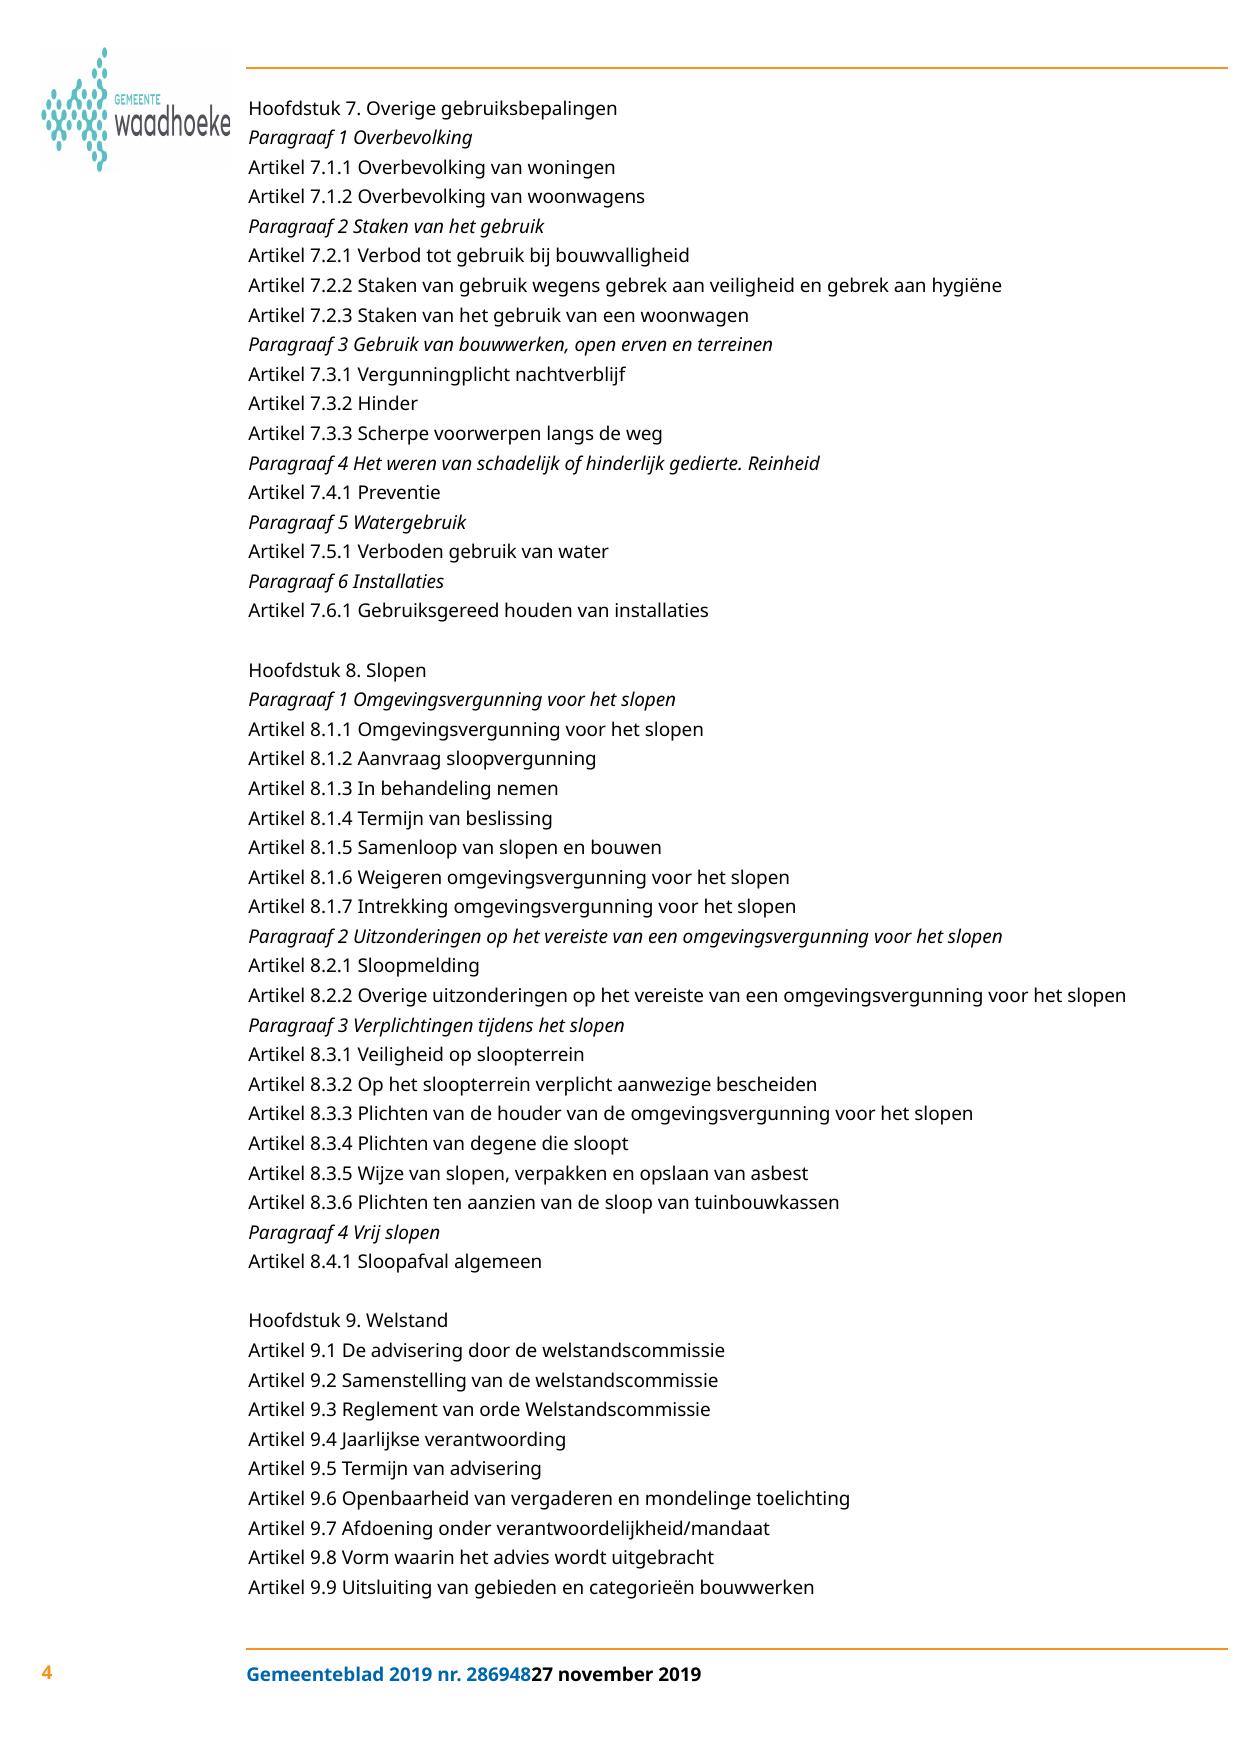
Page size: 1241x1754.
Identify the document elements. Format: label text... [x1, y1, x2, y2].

text Artikel 8.4.1 Sloopafval algemeen [248, 1248, 1152, 1274]
text Artikel 9.5 Termijn van advisering [248, 1456, 1152, 1481]
text Artikel 8.2.2 Overige uitzonderingen op het vereiste van een omgevingsvergunning voor het slopen [248, 982, 1152, 1008]
text Artikel 8.3.2 Op het sloopterrein verplicht aanwezige bescheiden [248, 1071, 1152, 1097]
text Artikel 8.1.5 Samenloop van slopen en bouwen [248, 834, 1152, 860]
text Artikel 9.7 Afdoening onder verantwoordelijkheid/mandaat [248, 1515, 1152, 1541]
text Artikel 7.3.3 Scherpe voorwerpen langs de weg [248, 420, 1152, 446]
text Artikel 9.3 Reglement van orde Welstandscommissie [248, 1396, 1152, 1422]
text Artikel 8.1.6 Weigeren omgevingsvergunning voor het slopen [248, 864, 1152, 890]
text Artikel 7.1.1 Overbevolking van woningen [248, 154, 1152, 180]
text Artikel 7.6.1 Gebruiksgereed houden van installaties [248, 598, 1152, 623]
text Artikel 9.1 De advisering door de welstandscommissie [248, 1337, 1152, 1363]
text Paragraaf 1 Overbevolking [248, 124, 1152, 150]
text Artikel 7.1.2 Overbevolking van woonwagens [248, 183, 1152, 209]
text Artikel 9.9 Uitsluiting van gebieden en categorieën bouwwerken [248, 1574, 1152, 1600]
text Paragraaf 5 Watergebruik [248, 509, 1152, 535]
text Artikel 9.8 Vorm waarin het advies wordt uitgebracht [248, 1544, 1152, 1570]
text Artikel 7.5.1 Verboden gebruik van water [248, 538, 1152, 564]
text Paragraaf 2 Uitzonderingen op het vereiste van een omgevingsvergunning voor het slopen [248, 923, 1152, 949]
text Artikel 8.3.5 Wijze van slopen, verpakken en opslaan van asbest [248, 1160, 1152, 1186]
picture [41, 47, 231, 172]
text Hoofdstuk 8. Slopen [248, 657, 1152, 683]
text Artikel 8.3.6 Plichten ten aanzien van de sloop van tuinbouwkassen [248, 1189, 1152, 1215]
text Paragraaf 6 Installaties [248, 568, 1152, 594]
text Artikel 8.2.1 Sloopmelding [248, 953, 1152, 978]
text Artikel 8.1.2 Aanvraag sloopvergunning [248, 746, 1152, 771]
text Paragraaf 4 Vrij slopen [248, 1219, 1152, 1245]
text Artikel 7.2.3 Staken van het gebruik van een woonwagen [248, 302, 1152, 328]
text Artikel 9.6 Openbaarheid van vergaderen en mondelinge toelichting [248, 1485, 1152, 1511]
text Artikel 7.4.1 Preventie [248, 479, 1152, 505]
text Artikel 7.2.1 Verbod tot gebruik bij bouwvalligheid [248, 243, 1152, 268]
text Artikel 9.4 Jaarlijkse verantwoording [248, 1426, 1152, 1452]
text Paragraaf 4 Het weren van schadelijk of hinderlijk gedierte. Reinheid [248, 450, 1152, 476]
text Artikel 8.1.7 Intrekking omgevingsvergunning voor het slopen [248, 893, 1152, 919]
text Paragraaf 1 Omgevingsvergunning voor het slopen [248, 686, 1152, 712]
text Paragraaf 3 Verplichtingen tijdens het slopen [248, 1012, 1152, 1038]
text Artikel 8.3.1 Veiligheid op sloopterrein [248, 1041, 1152, 1067]
text Artikel 8.3.3 Plichten van de houder van de omgevingsvergunning voor het slopen [248, 1101, 1152, 1126]
text Artikel 7.3.2 Hinder [248, 391, 1152, 416]
text Artikel 7.2.2 Staken van gebruik wegens gebrek aan veiligheid en gebrek aan hygiëne [248, 272, 1152, 298]
text Artikel 8.1.3 In behandeling nemen [248, 775, 1152, 801]
text Artikel 9.2 Samenstelling van de welstandscommissie [248, 1367, 1152, 1393]
text Artikel 8.3.4 Plichten van degene die sloopt [248, 1130, 1152, 1156]
text Hoofdstuk 7. Overige gebruiksbepalingen [248, 95, 1152, 121]
text Paragraaf 2 Staken van het gebruik [248, 213, 1152, 239]
text Artikel 8.1.1 Omgevingsvergunning voor het slopen [248, 716, 1152, 742]
text Hoofdstuk 9. Welstand [248, 1308, 1152, 1333]
text Artikel 7.3.1 Vergunningplicht nachtverblijf [248, 361, 1152, 387]
text Artikel 8.1.4 Termijn van beslissing [248, 805, 1152, 831]
text Paragraaf 3 Gebruik van bouwwerken, open erven en terreinen [248, 331, 1152, 357]
